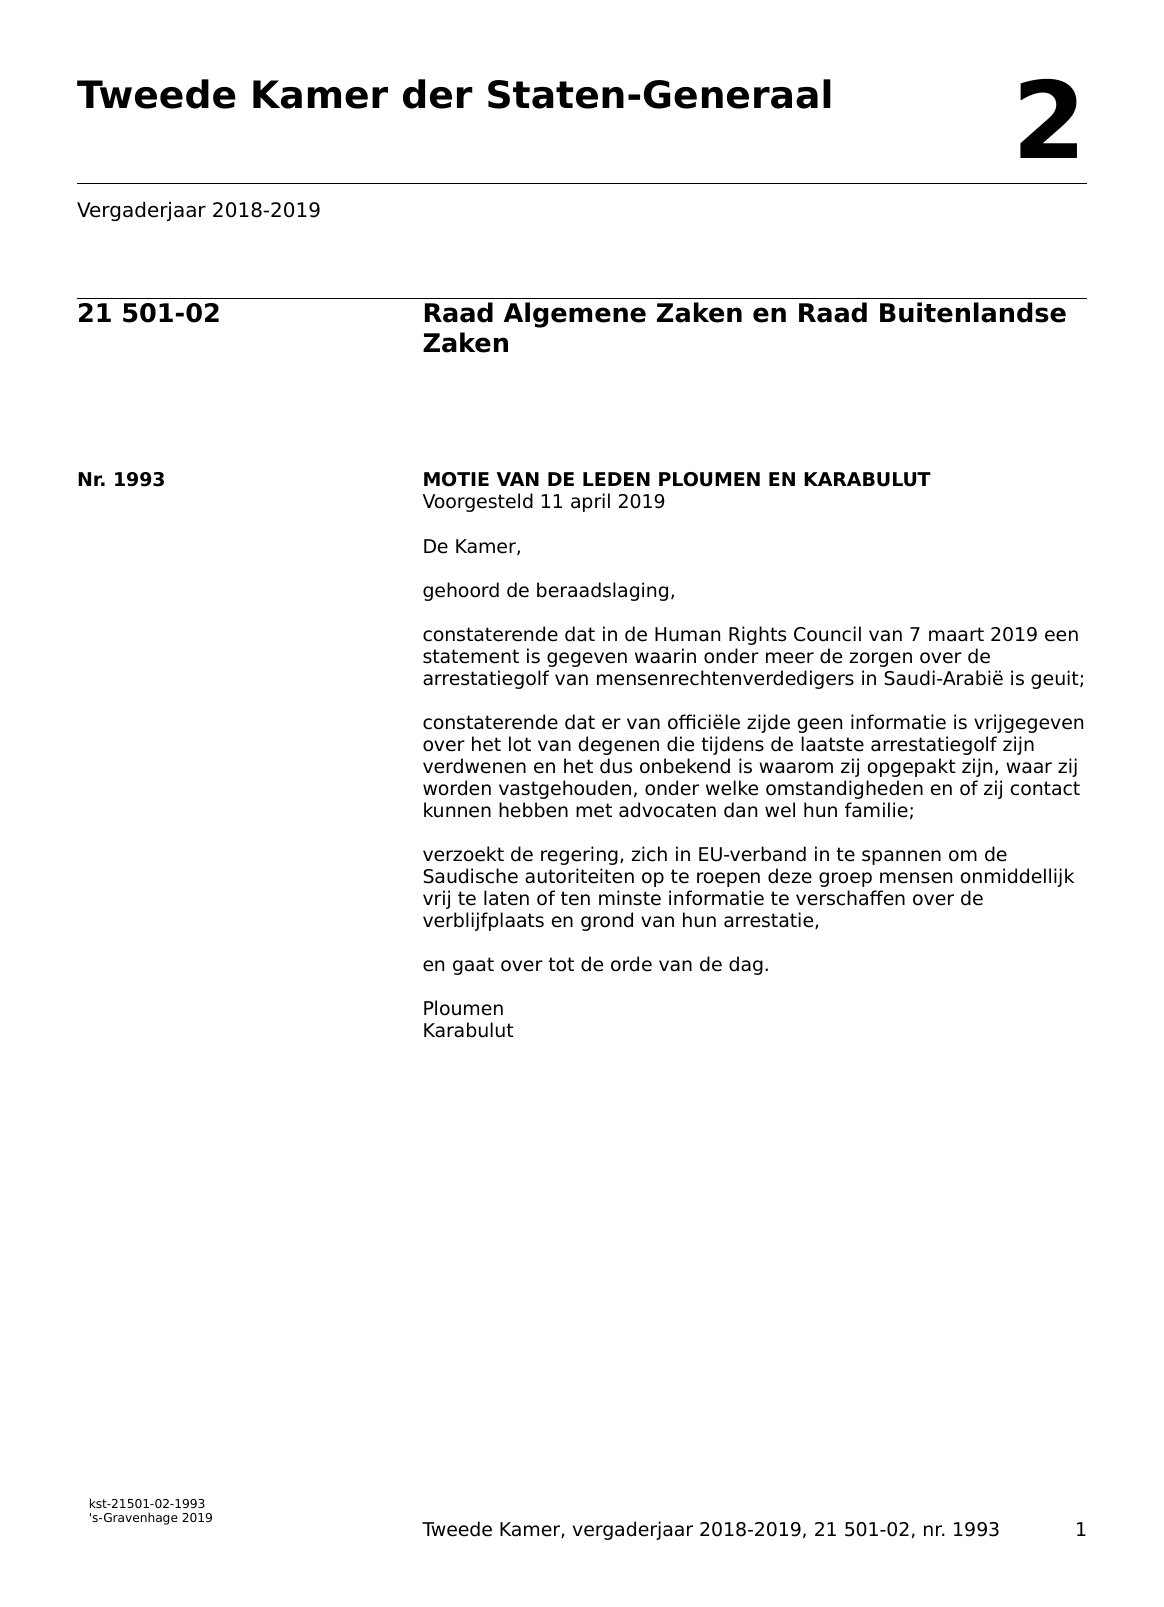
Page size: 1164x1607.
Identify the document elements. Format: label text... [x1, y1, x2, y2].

text verzoekt de regering, zich in EU-verband in te spannen om de Saudische autoriteiten op te roepen deze groep mensen onmiddellijk vrij te laten of ten minste informatie te verschaffen over de verblijfplaats en grond van hun arrestatie, [422, 844, 1087, 932]
table_header 2 [886, 59, 1087, 183]
text De Kamer, [422, 536, 1087, 557]
table_cell Vergaderjaar 2018-2019 [77, 184, 1087, 298]
text Ploumen [422, 998, 1087, 1020]
text constaterende dat in de Human Rights Council van 7 maart 2019 een statement is gegeven waarin onder meer de zorgen over de arrestatiegolf van mensenrechtenverdedigers in Saudi-Arabië is geuit; [422, 624, 1087, 690]
table_header Tweede Kamer der Staten-Generaal [77, 59, 886, 183]
text constaterende dat er van officiële zijde geen informatie is vrijgegeven over het lot van degenen die tijdens de laatste arrestatiegolf zijn verdwenen en het dus onbekend is waarom zij opgepakt zijn, waar zij worden vastgehouden, onder welke omstandigheden en of zij contact kunnen hebben met advocaten dan wel hun familie; [422, 712, 1087, 822]
text Voorgesteld 11 april 2019 [422, 491, 1087, 513]
text kst-21501-02-1993 [88, 1497, 323, 1511]
text gehoord de beraadslaging, [422, 580, 1087, 602]
text 's-Gravenhage 2019 [88, 1511, 323, 1525]
subtitle Nr. 1993 MOTIE VAN DE LEDEN PLOUMEN EN KARABULUT [77, 469, 1087, 491]
subtitle 21 501-02 Raad Algemene Zaken en Raad Buitenlandse Zaken [77, 299, 1087, 358]
text Karabulut [422, 1020, 1087, 1042]
text en gaat over tot de orde van de dag. [422, 954, 1087, 976]
